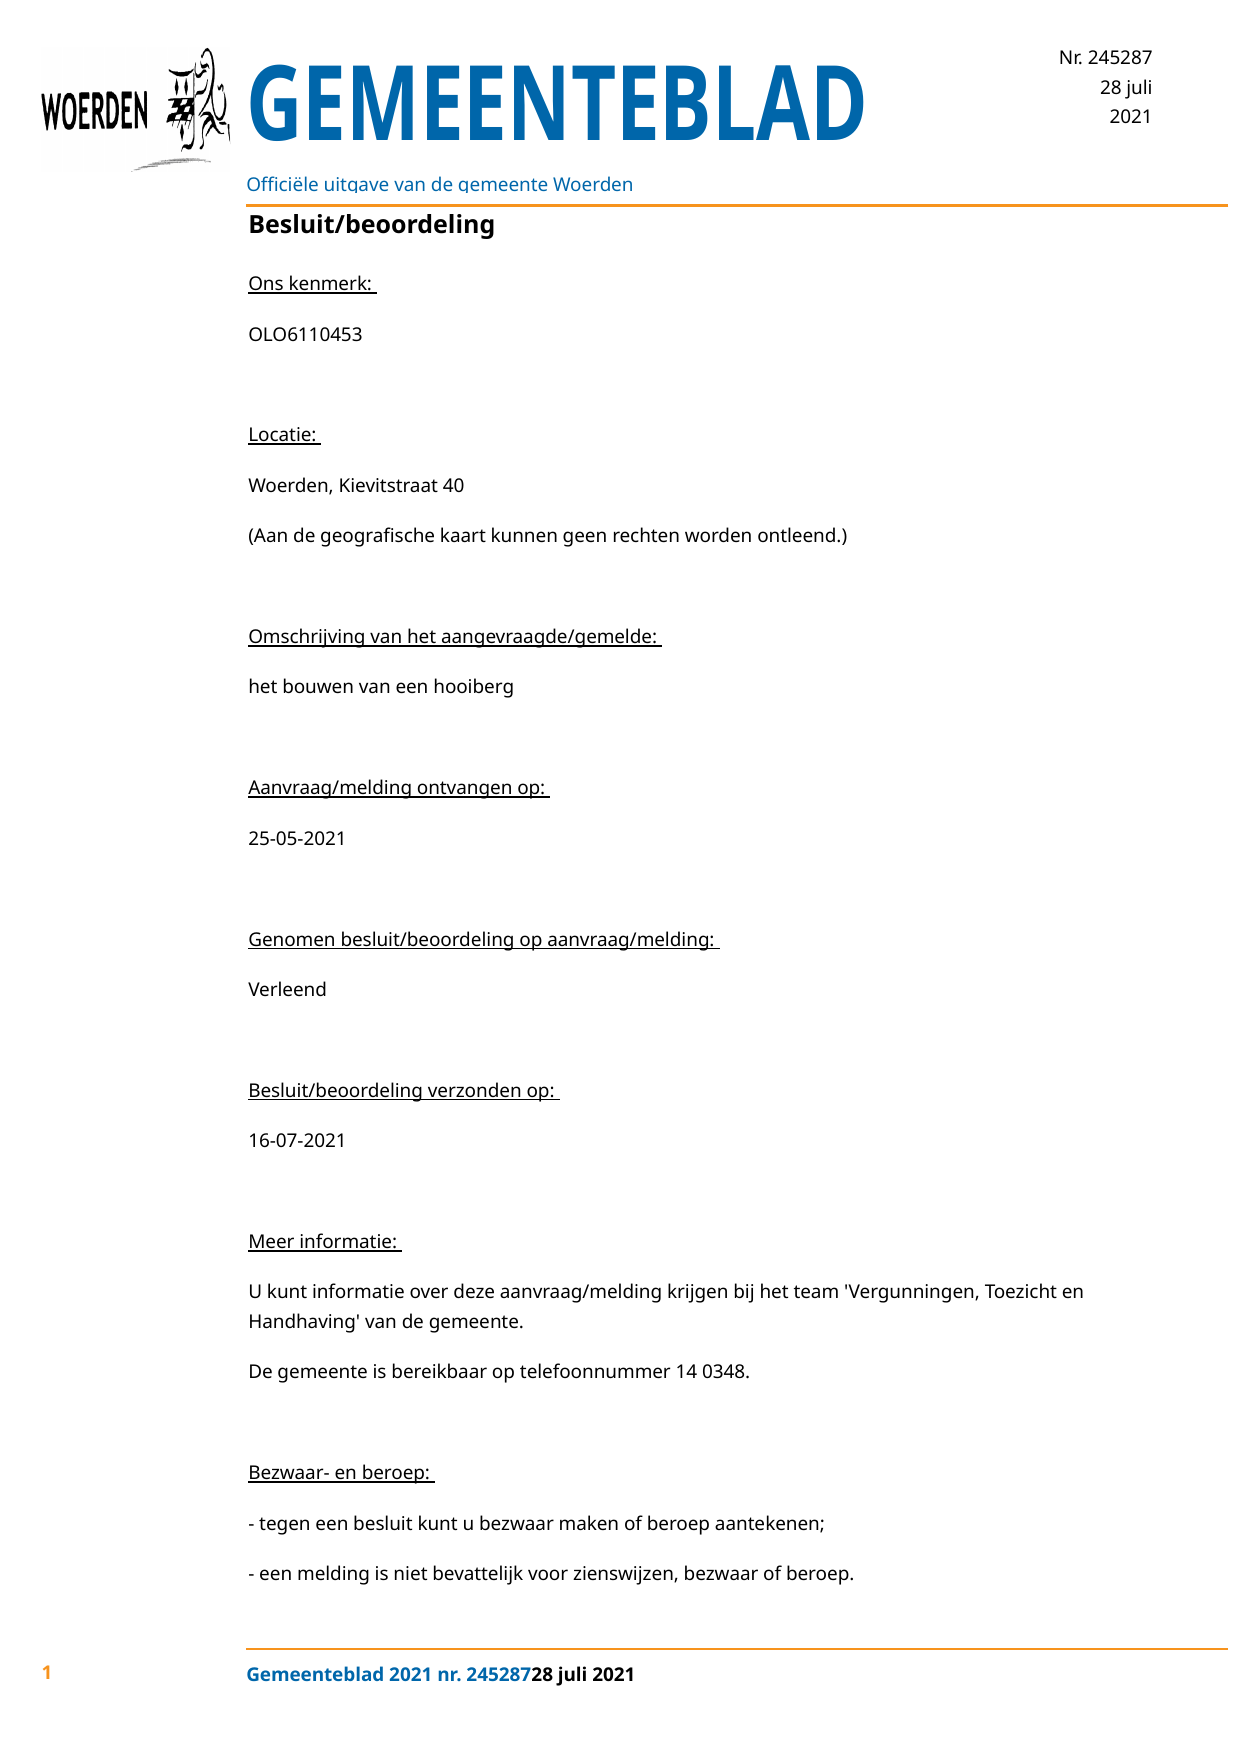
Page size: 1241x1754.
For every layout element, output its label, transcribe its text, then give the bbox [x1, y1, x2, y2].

text Besluit/beoordeling verzonden op: [248, 1077, 1152, 1103]
text Bezwaar- en beroep: [248, 1459, 1152, 1485]
text Omschrijving van het aangevraagde/gemelde: [248, 623, 1152, 649]
text - een melding is niet bevattelijk voor zienswijzen, bezwaar of beroep. [248, 1560, 1152, 1586]
text Ons kenmerk: [248, 270, 1152, 296]
text U kunt informatie over deze aanvraag/melding krijgen bij het team 'Vergunningen, Toezicht en Handhaving' van de gemeente. [248, 1279, 1152, 1334]
text - tegen een besluit kunt u bezwaar maken of beroep aantekenen; [248, 1510, 1152, 1536]
text het bouwen van een hooiberg [248, 674, 1152, 699]
text OLO6110453 [248, 321, 1152, 346]
text De gemeente is bereikbaar op telefoonnummer 14 0348. [248, 1359, 1152, 1384]
text Besluit/beoordeling [248, 207, 1152, 241]
text Woerden, Kievitstraat 40 [248, 472, 1152, 498]
text 16-07-2021 [248, 1127, 1152, 1153]
text Meer informatie: [248, 1228, 1152, 1254]
text Aanvraag/melding ontvangen op: [248, 774, 1152, 800]
text Locatie: [248, 422, 1152, 447]
text (Aan de geografische kaart kunnen geen rechten worden ontleend.) [248, 522, 1152, 548]
text 25-05-2021 [248, 825, 1152, 851]
picture [41, 47, 231, 172]
text Verleend [248, 976, 1152, 1002]
text Genomen besluit/beoordeling op aanvraag/melding: [248, 926, 1152, 951]
